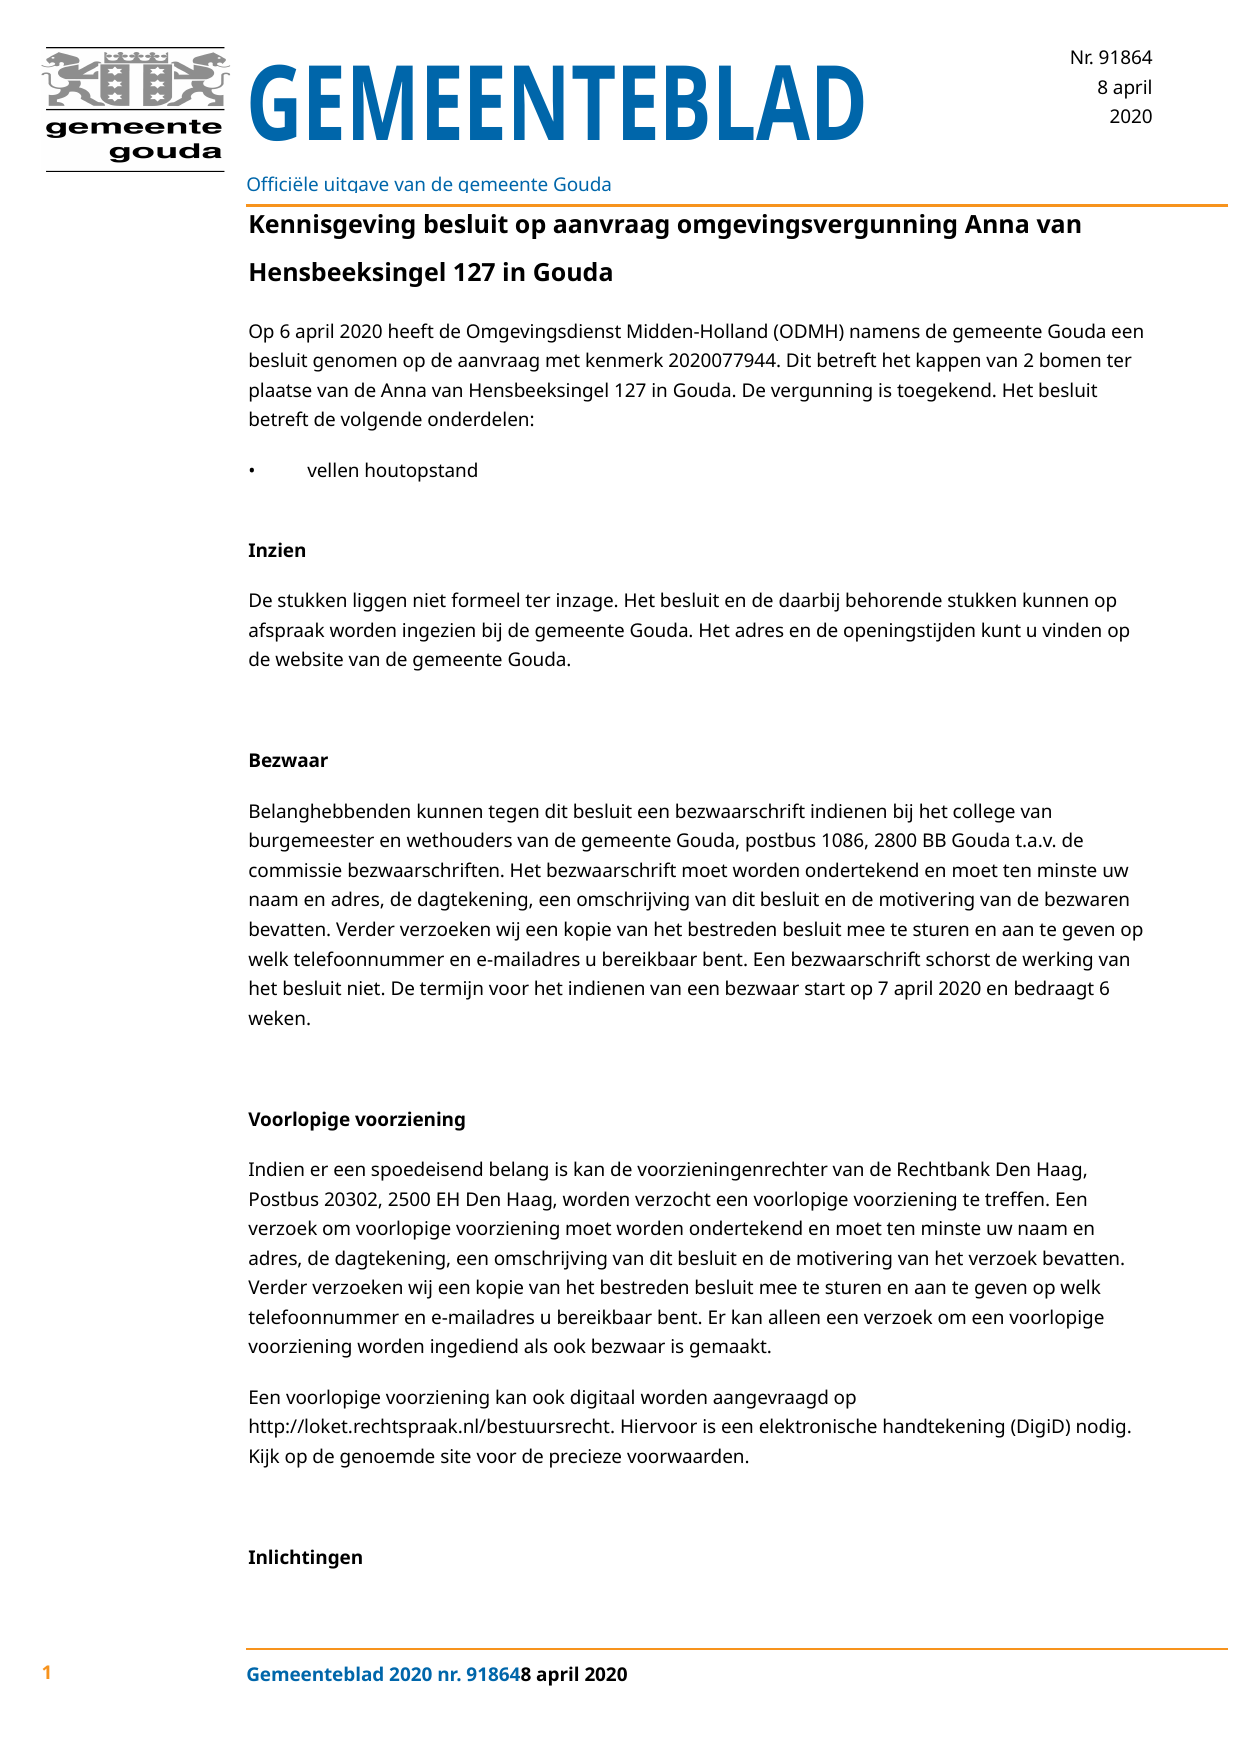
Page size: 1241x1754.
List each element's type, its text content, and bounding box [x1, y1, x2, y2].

text Bezwaar [248, 747, 1152, 773]
text De stukken liggen niet formeel ter inzage. Het besluit en de daarbij behorende stukken kunnen op afspraak worden ingezien bij de gemeente Gouda. Het adres en de openingstijden kunt u vinden op de website van de gemeente Gouda. [248, 587, 1152, 672]
text Inzien [248, 537, 1152, 563]
text Op 6 april 2020 heeft de Omgevingsdienst Midden-Holland (ODMH) namens de gemeente Gouda een besluit genomen op de aanvraag met kenmerk 2020077944. Dit betreft het kappen van 2 bomen ter plaatse van de Anna van Hensbeeksingel 127 in Gouda. De vergunning is toegekend. Het besluit betreft de volgende onderdelen: [248, 318, 1152, 432]
text Inlichtingen [248, 1544, 1152, 1570]
text Belanghebbenden kunnen tegen dit besluit een bezwaarschrift indienen bij het college van burgemeester en wethouders van de gemeente Gouda, postbus 1086, 2800 BB Gouda t.a.v. de commissie bezwaarschriften. Het bezwaarschrift moet worden ondertekend en moet ten minste uw naam en adres, de dagtekening, een omschrijving van dit besluit en de motivering van de bezwaren bevatten. Verder verzoeken wij een kopie van het bestreden besluit mee te sturen en aan te geven op welk telefoonnummer en e-mailadres u bereikbaar bent. Een bezwaarschrift schorst de werking van het besluit niet. De termijn voor het indienen van een bezwaar start op 7 april 2020 en bedraagt 6 weken. [248, 798, 1152, 1031]
text Indien er een spoedeisend belang is kan de voorzieningenrechter van de Rechtbank Den Haag, Postbus 20302, 2500 EH Den Haag, worden verzocht een voorlopige voorziening te treffen. Een verzoek om voorlopige voorziening moet worden ondertekend en moet ten minste uw naam en adres, de dagtekening, een omschrijving van dit besluit en de motivering van het verzoek bevatten. Verder verzoeken wij een kopie van het bestreden besluit mee te sturen en aan te geven op welk telefoonnummer en e-mailadres u bereikbaar bent. Er kan alleen een verzoek om een voorlopige voorziening worden ingediend als ook bezwaar is gemaakt. [248, 1156, 1152, 1359]
text Kennisgeving besluit op aanvraag omgevingsvergunning Anna van Hensbeeksingel 127 in Gouda [248, 207, 1152, 288]
list vellen houtopstand [248, 457, 1152, 483]
text Voorlopige voorziening [248, 1106, 1152, 1132]
picture [41, 47, 231, 172]
text Een voorlopige voorziening kan ook digitaal worden aangevraagd op http://loket.rechtspraak.nl/bestuursrecht. Hiervoor is een elektronische handtekening (DigiD) nodig. Kijk op de genoemde site voor de precieze voorwaarden. [248, 1384, 1152, 1469]
